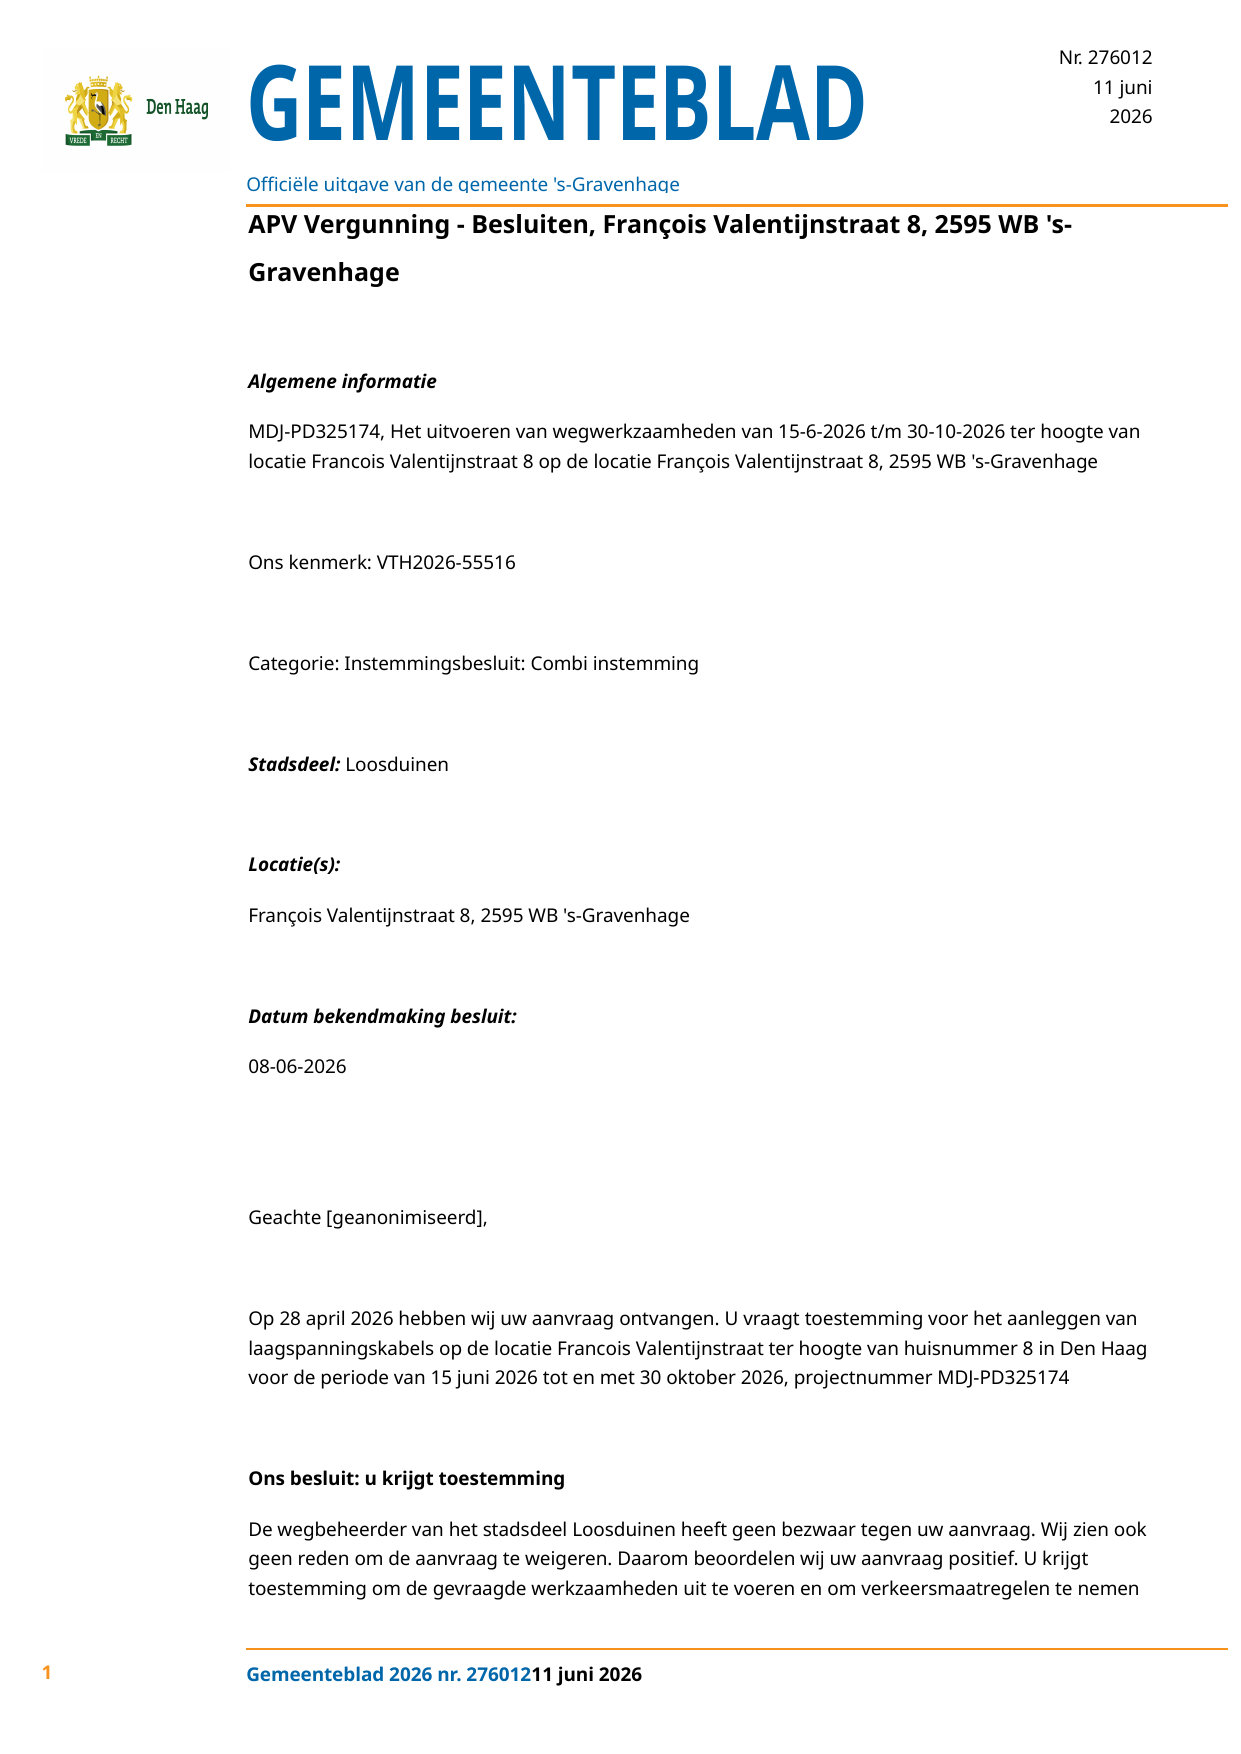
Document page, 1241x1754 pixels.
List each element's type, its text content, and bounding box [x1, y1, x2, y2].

text Algemene informatie [248, 368, 1152, 394]
picture [41, 47, 231, 172]
text Locatie(s): [248, 852, 1152, 877]
text APV Vergunning - Besluiten, François Valentijnstraat 8, 2595 WB 's-Gravenhage [248, 207, 1152, 288]
text Categorie: Instemmingsbesluit: Combi instemming [248, 650, 1152, 676]
text 08-06-2026 [248, 1053, 1152, 1079]
text Datum bekendmaking besluit: [248, 1003, 1152, 1029]
text Ons kenmerk: VTH2026-55516 [248, 549, 1152, 575]
text Op 28 april 2026 hebben wij uw aanvraag ontvangen. U vraagt toestemming voor het aanleggen van laagspanningskabels op de locatie Francois Valentijnstraat ter hoogte van huisnummer 8 in Den Haag voor de periode van 15 juni 2026 tot en met 30 oktober 2026, projectnummer MDJ-PD325174 [248, 1305, 1152, 1390]
text De wegbeheerder van het stadsdeel Loosduinen heeft geen bezwaar tegen uw aanvraag. Wij zien ook geen reden om de aanvraag te weigeren. Daarom beoordelen wij uw aanvraag positief. U krijgt toestemming om de gevraagde werkzaamheden uit te voeren en om verkeersmaatregelen te nemen [248, 1516, 1152, 1601]
text François Valentijnstraat 8, 2595 WB 's-Gravenhage [248, 902, 1152, 928]
text Ons besluit: u krijgt toestemming [248, 1465, 1152, 1491]
text MDJ-PD325174, Het uitvoeren van wegwerkzaamheden van 15-6-2026 t/m 30-10-2026 ter hoogte van locatie Francois Valentijnstraat 8 op de locatie François Valentijnstraat 8, 2595 WB 's-Gravenhage [248, 419, 1152, 474]
text Stadsdeel: Loosduinen [248, 751, 1152, 777]
text Geachte [geanonimiseerd], [248, 1204, 1152, 1230]
